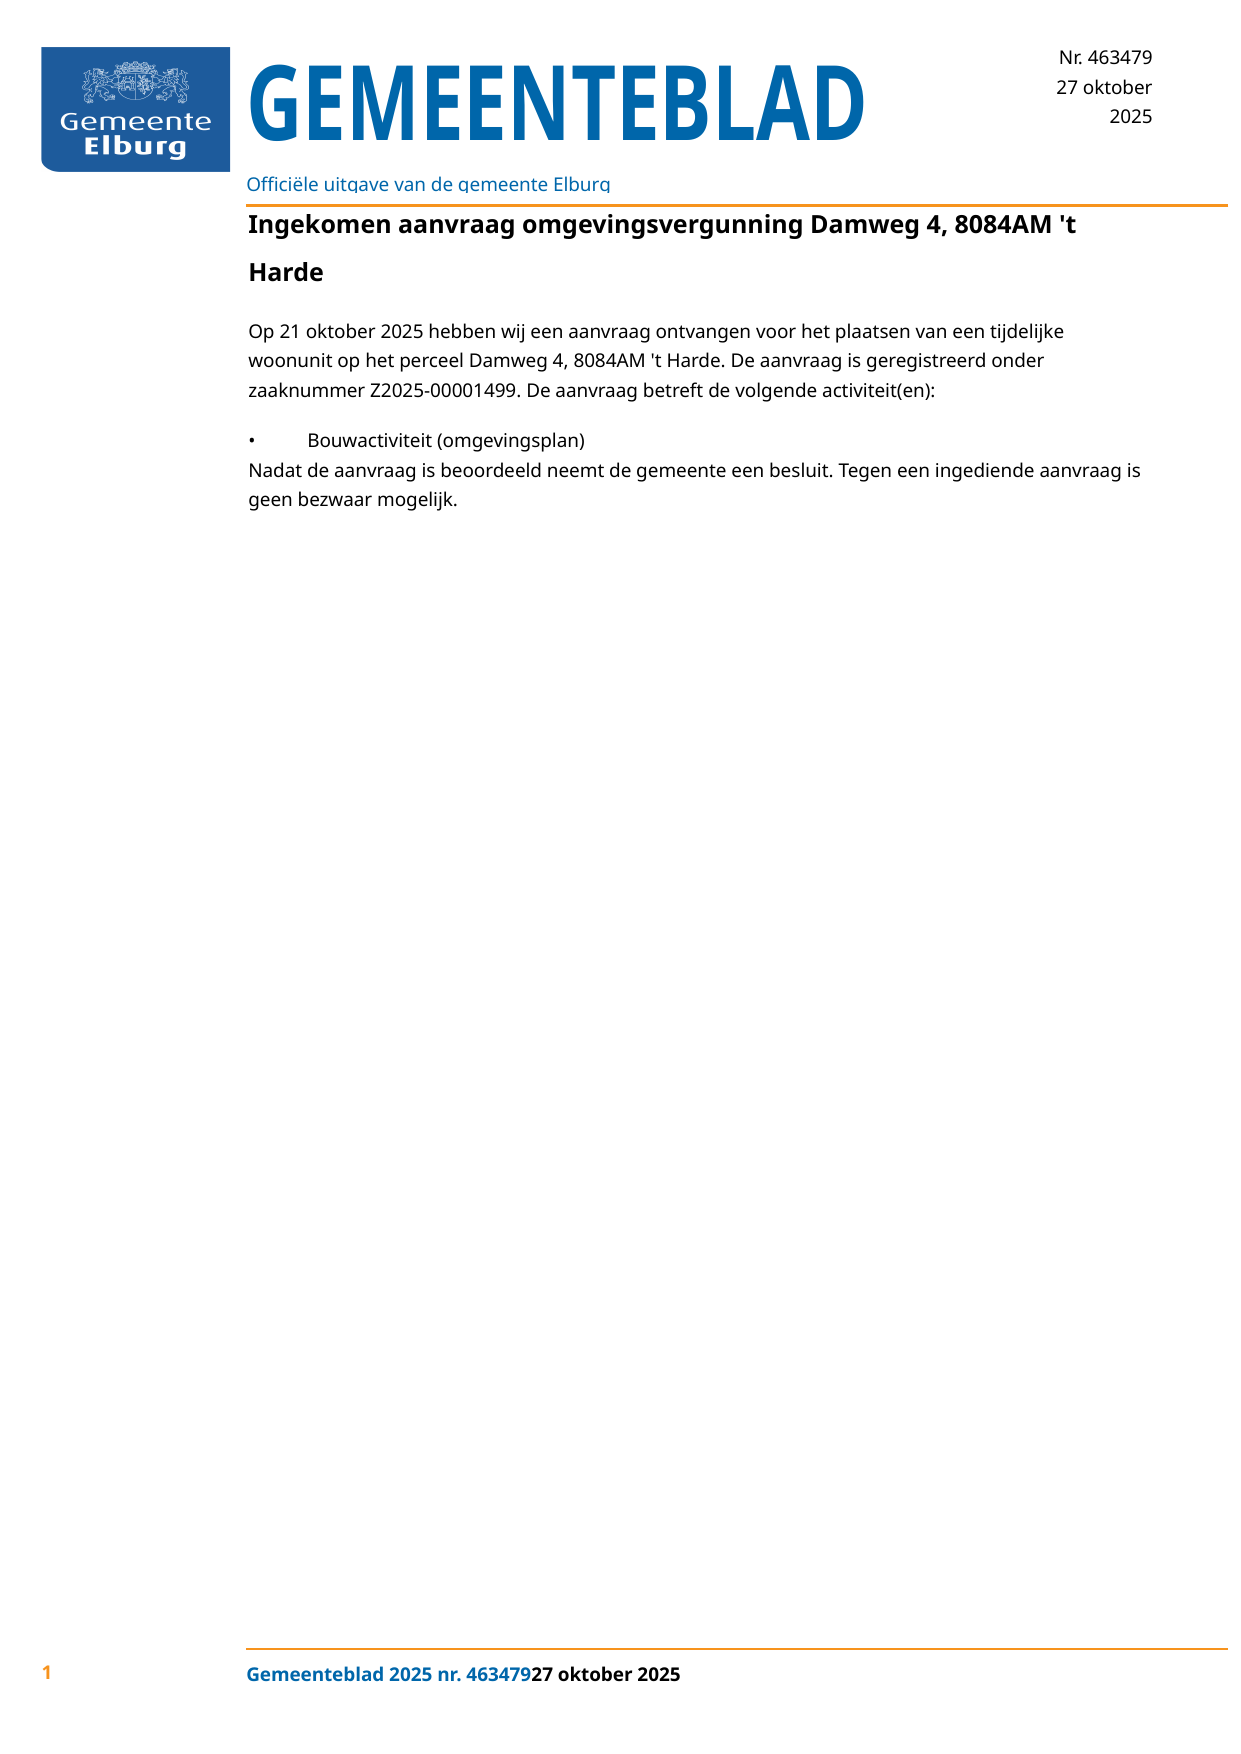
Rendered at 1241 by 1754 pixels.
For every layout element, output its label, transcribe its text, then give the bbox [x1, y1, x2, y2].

list Bouwactiviteit (omgevingsplan) [248, 427, 1152, 453]
text Ingekomen aanvraag omgevingsvergunning Damweg 4, 8084AM 't Harde [248, 207, 1152, 288]
text Op 21 oktober 2025 hebben wij een aanvraag ontvangen voor het plaatsen van een tijdelijke woonunit op het perceel Damweg 4, 8084AM 't Harde. De aanvraag is geregistreerd onder zaaknummer Z2025-00001499. De aanvraag betreft de volgende activiteit(en): [248, 318, 1152, 403]
text Nadat de aanvraag is beoordeeld neemt de gemeente een besluit. Tegen een ingediende aanvraag is geen bezwaar mogelijk. [248, 457, 1152, 512]
picture [41, 47, 231, 172]
